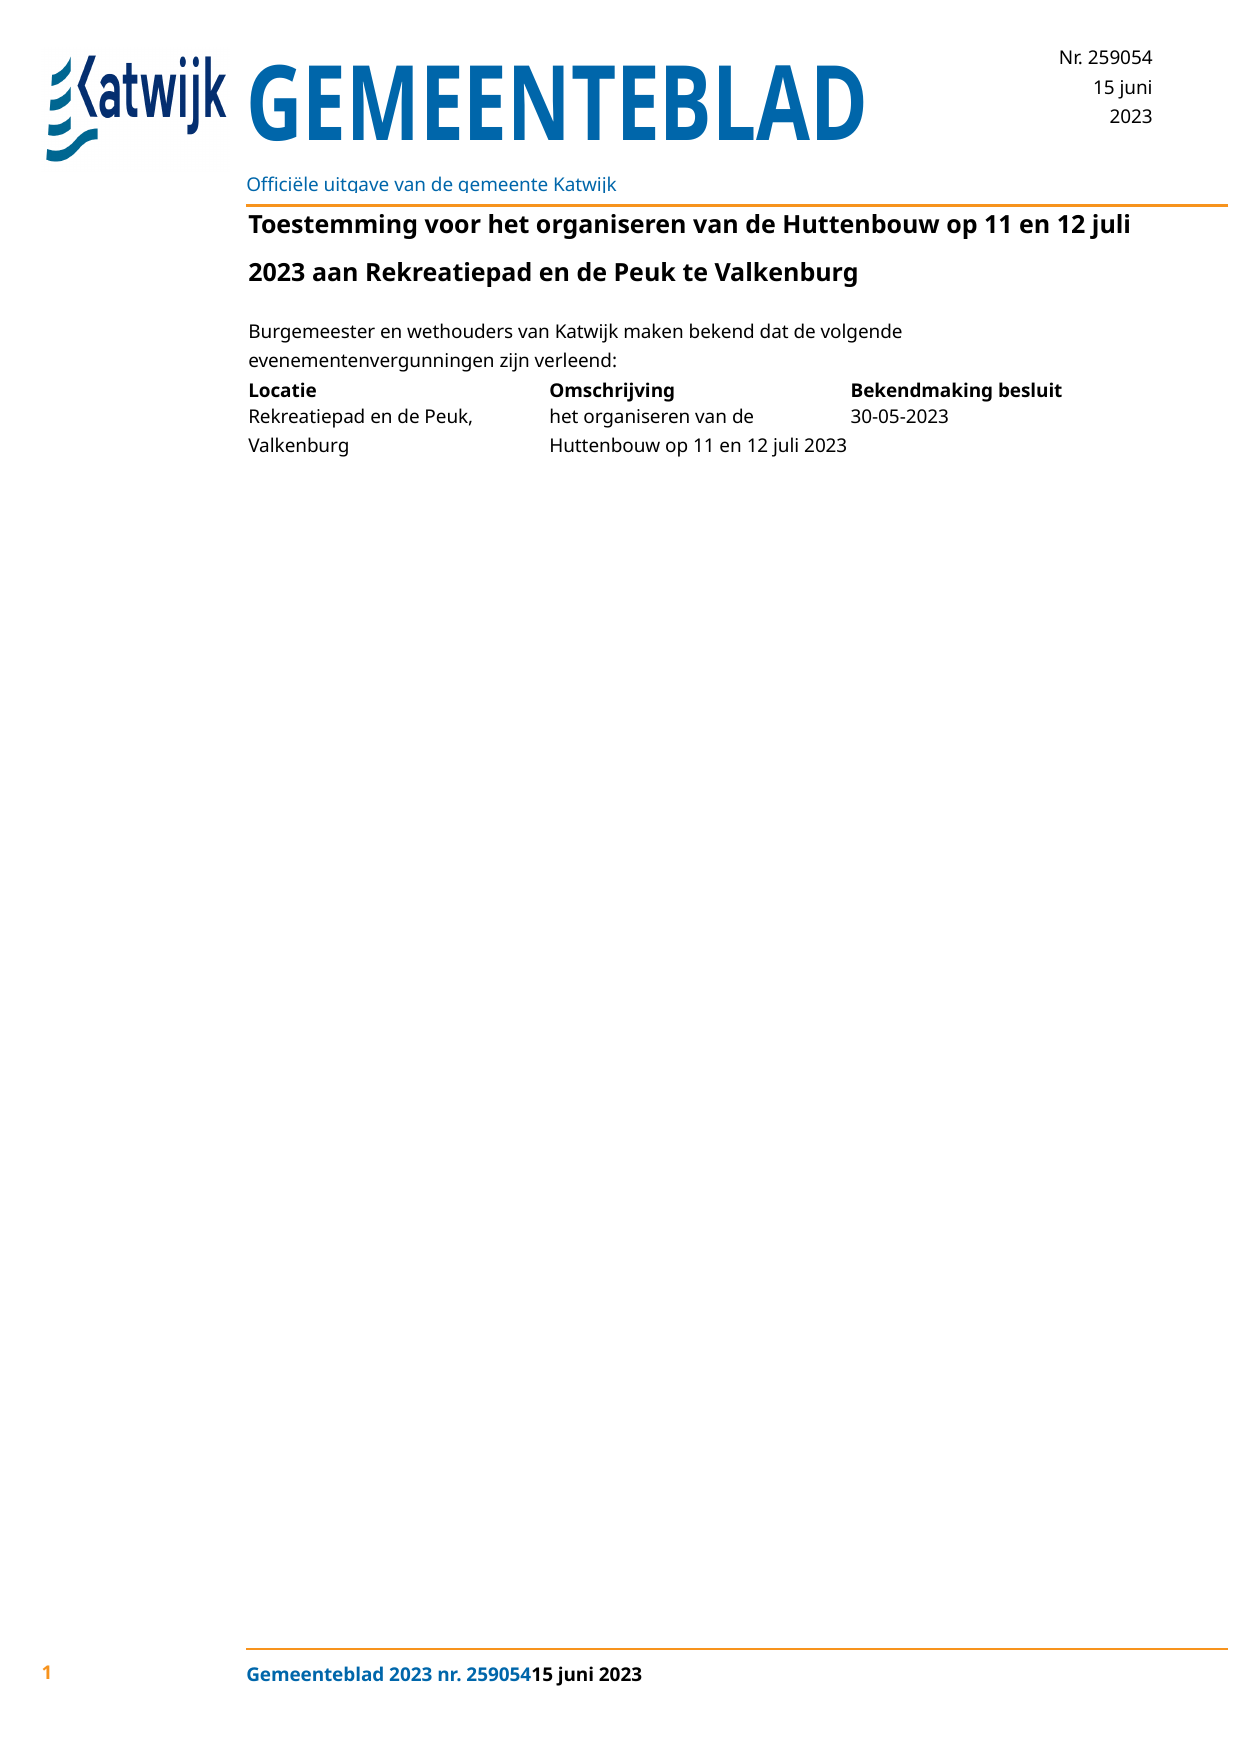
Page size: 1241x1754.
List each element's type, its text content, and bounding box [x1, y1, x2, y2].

text Toestemming voor het organiseren van de Huttenbouw op 11 en 12 juli 2023 aan Rekreatiepad en de Peuk te Valkenburg [248, 207, 1152, 288]
table_header Locatie [248, 377, 549, 403]
table_header Bekendmaking besluit [850, 377, 1152, 403]
picture [41, 47, 231, 172]
text Burgemeester en wethouders van Katwijk maken bekend dat de volgende evenementenvergunningen zijn verleend: [248, 318, 1152, 373]
table_cell Rekreatiepad en de Peuk, Valkenburg [248, 403, 549, 458]
table_cell 30-05-2023 [850, 403, 1152, 458]
table_cell het organiseren van de Huttenbouw op 11 en 12 juli 2023 [549, 403, 850, 458]
table_header Omschrijving [549, 377, 850, 403]
